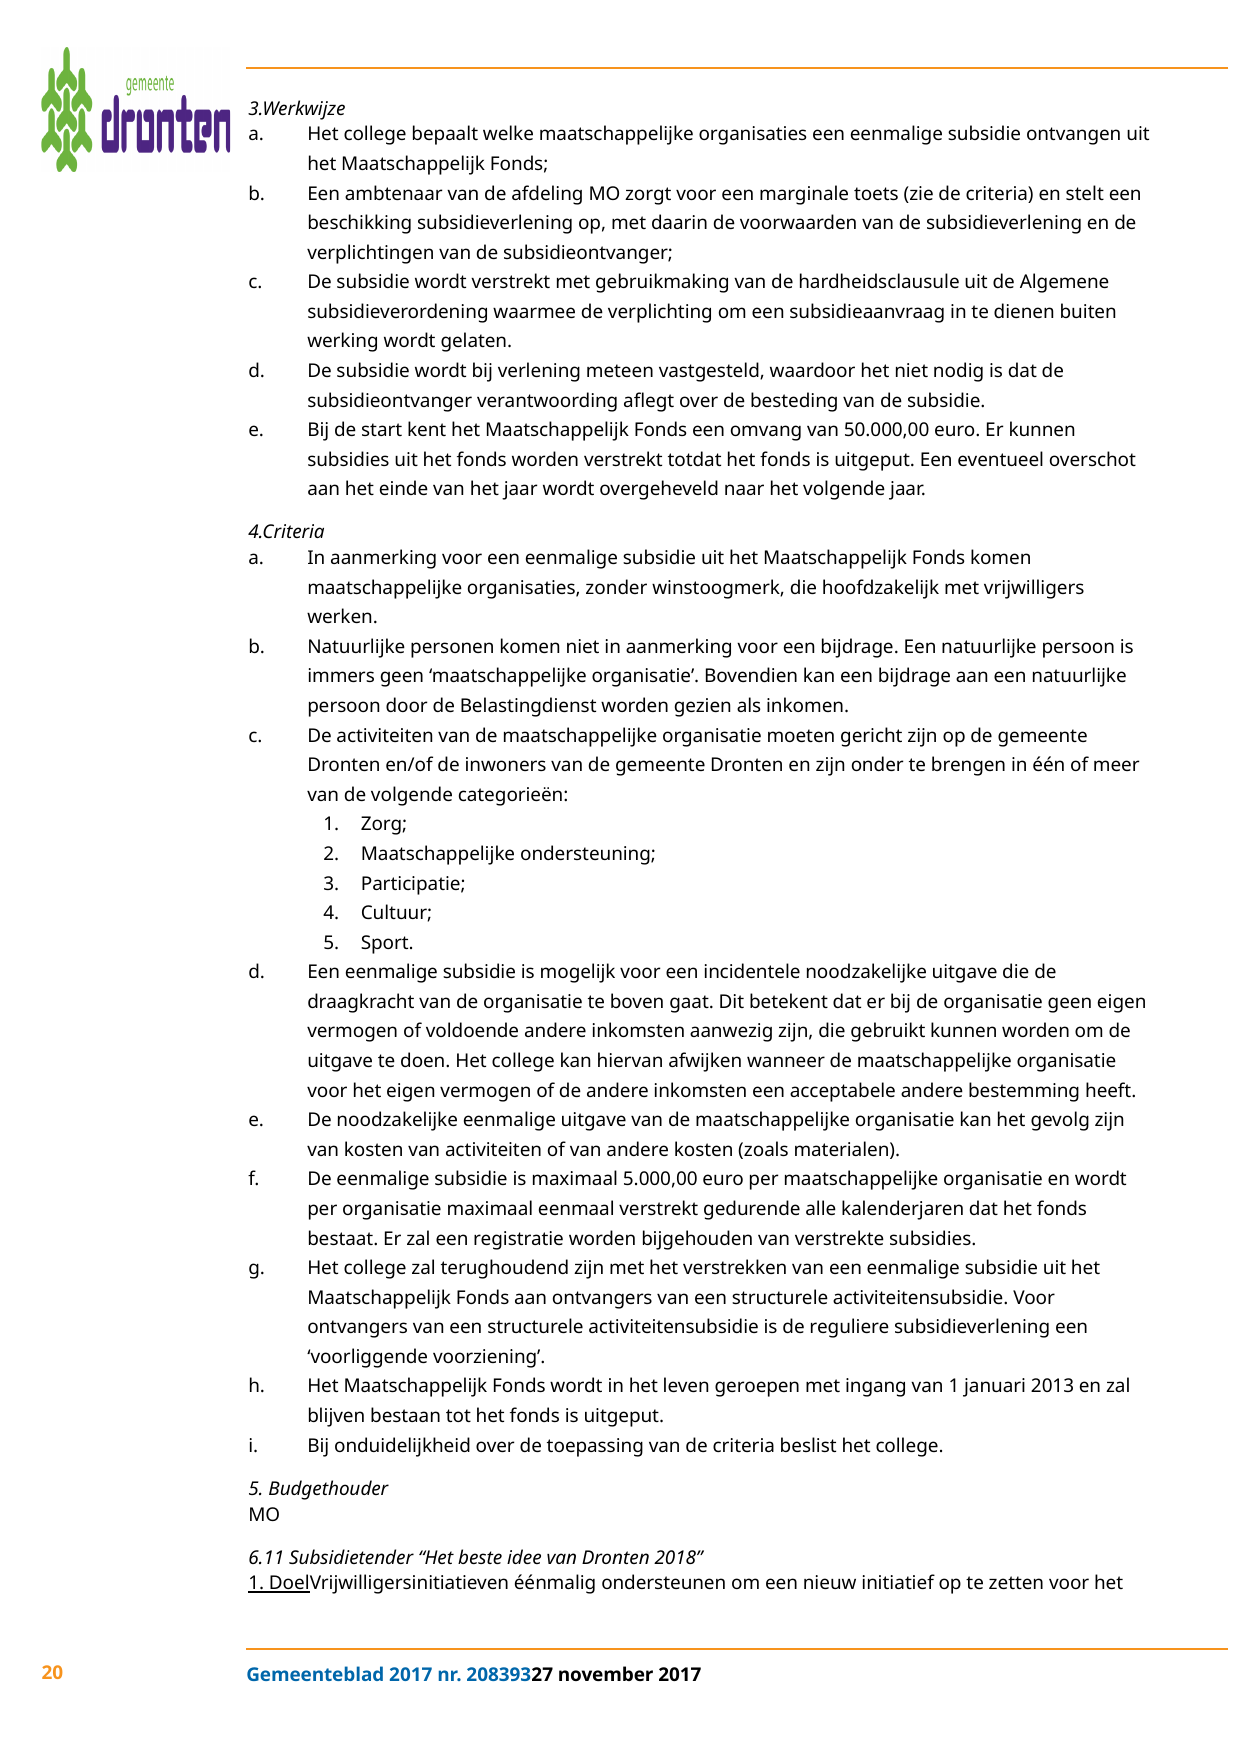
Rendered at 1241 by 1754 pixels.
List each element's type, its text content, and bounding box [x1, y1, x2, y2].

list Zorg; [323, 811, 1152, 836]
list Bij onduidelijkheid over de toepassing van de criteria beslist het college. [248, 1432, 1152, 1458]
list Participatie; [323, 870, 1152, 896]
list Sport. [323, 929, 1152, 955]
text 3.Werkwijze [248, 95, 1152, 121]
list Cultuur; [323, 899, 1152, 925]
list De activiteiten van de maatschappelijke organisatie moeten gericht zijn op de gemeente Dronten en/of de inwoners van de gemeente Dronten en zijn onder te brengen in één of meer van de volgende categorieën: [248, 722, 1152, 807]
list Een eenmalige subsidie is mogelijk voor een incidentele noodzakelijke uitgave die de draagkracht van de organisatie te boven gaat. Dit betekent dat er bij de organisatie geen eigen vermogen of voldoende andere inkomsten aanwezig zijn, die gebruikt kunnen worden om de uitgave te doen. Het college kan hiervan afwijken wanneer de maatschappelijke organisatie voor het eigen vermogen of de andere inkomsten een acceptabele andere bestemming heeft. [248, 958, 1152, 1103]
list Een ambtenaar van de afdeling MO zorgt voor een marginale toets (zie de criteria) en stelt een beschikking subsidieverlening op, met daarin de voorwaarden van de subsidieverlening en de verplichtingen van de subsidieontvanger; [248, 180, 1152, 264]
text 1. DoelVrijwilligersinitiatieven éénmalig ondersteunen om een nieuw initiatief op te zetten voor het [248, 1569, 1152, 1595]
list De subsidie wordt verstrekt met gebruikmaking van de hardheidsclausule uit de Algemene subsidieverordening waarmee de verplichting om een subsidieaanvraag in te dienen buiten werking wordt gelaten. [248, 268, 1152, 353]
text 6.11 Subsidietender “Het beste idee van Dronten 2018” [248, 1544, 1152, 1569]
list Het Maatschappelijk Fonds wordt in het leven geroepen met ingang van 1 januari 2013 en zal blijven bestaan tot het fonds is uitgeput. [248, 1373, 1152, 1428]
list Het college bepaalt welke maatschappelijke organisaties een eenmalige subsidie ontvangen uit het Maatschappelijk Fonds; [248, 121, 1152, 176]
picture [41, 47, 231, 172]
list De noodzakelijke eenmalige uitgave van de maatschappelijke organisatie kan het gevolg zijn van kosten van activiteiten of van andere kosten (zoals materialen). [248, 1106, 1152, 1162]
text MO [248, 1501, 1152, 1526]
list De eenmalige subsidie is maximaal 5.000,00 euro per maatschappelijke organisatie en wordt per organisatie maximaal eenmaal verstrekt gedurende alle kalenderjaren dat het fonds bestaat. Er zal een registratie worden bijgehouden van verstrekte subsidies. [248, 1166, 1152, 1251]
text 5. Budgethouder [248, 1475, 1152, 1501]
list Het college zal terughoudend zijn met het verstrekken van een eenmalige subsidie uit het Maatschappelijk Fonds aan ontvangers van een structurele activiteitensubsidie. Voor ontvangers van een structurele activiteitensubsidie is de reguliere subsidieverlening een ‘voorliggende voorziening’. [248, 1254, 1152, 1369]
text 4.Criteria [248, 519, 1152, 544]
list Natuurlijke personen komen niet in aanmerking voor een bijdrage. Een natuurlijke persoon is immers geen ‘maatschappelijke organisatie’. Bovendien kan een bijdrage aan een natuurlijke persoon door de Belastingdienst worden gezien als inkomen. [248, 633, 1152, 718]
list Bij de start kent het Maatschappelijk Fonds een omvang van 50.000,00 euro. Er kunnen subsidies uit het fonds worden verstrekt totdat het fonds is uitgeput. Een eventueel overschot aan het einde van het jaar wordt overgeheveld naar het volgende jaar. [248, 416, 1152, 501]
list Maatschappelijke ondersteuning; [323, 840, 1152, 866]
list In aanmerking voor een eenmalige subsidie uit het Maatschappelijk Fonds komen maatschappelijke organisaties, zonder winstoogmerk, die hoofdzakelijk met vrijwilligers werken. [248, 544, 1152, 629]
list De subsidie wordt bij verlening meteen vastgesteld, waardoor het niet nodig is dat de subsidieontvanger verantwoording aflegt over de besteding van de subsidie. [248, 357, 1152, 412]
